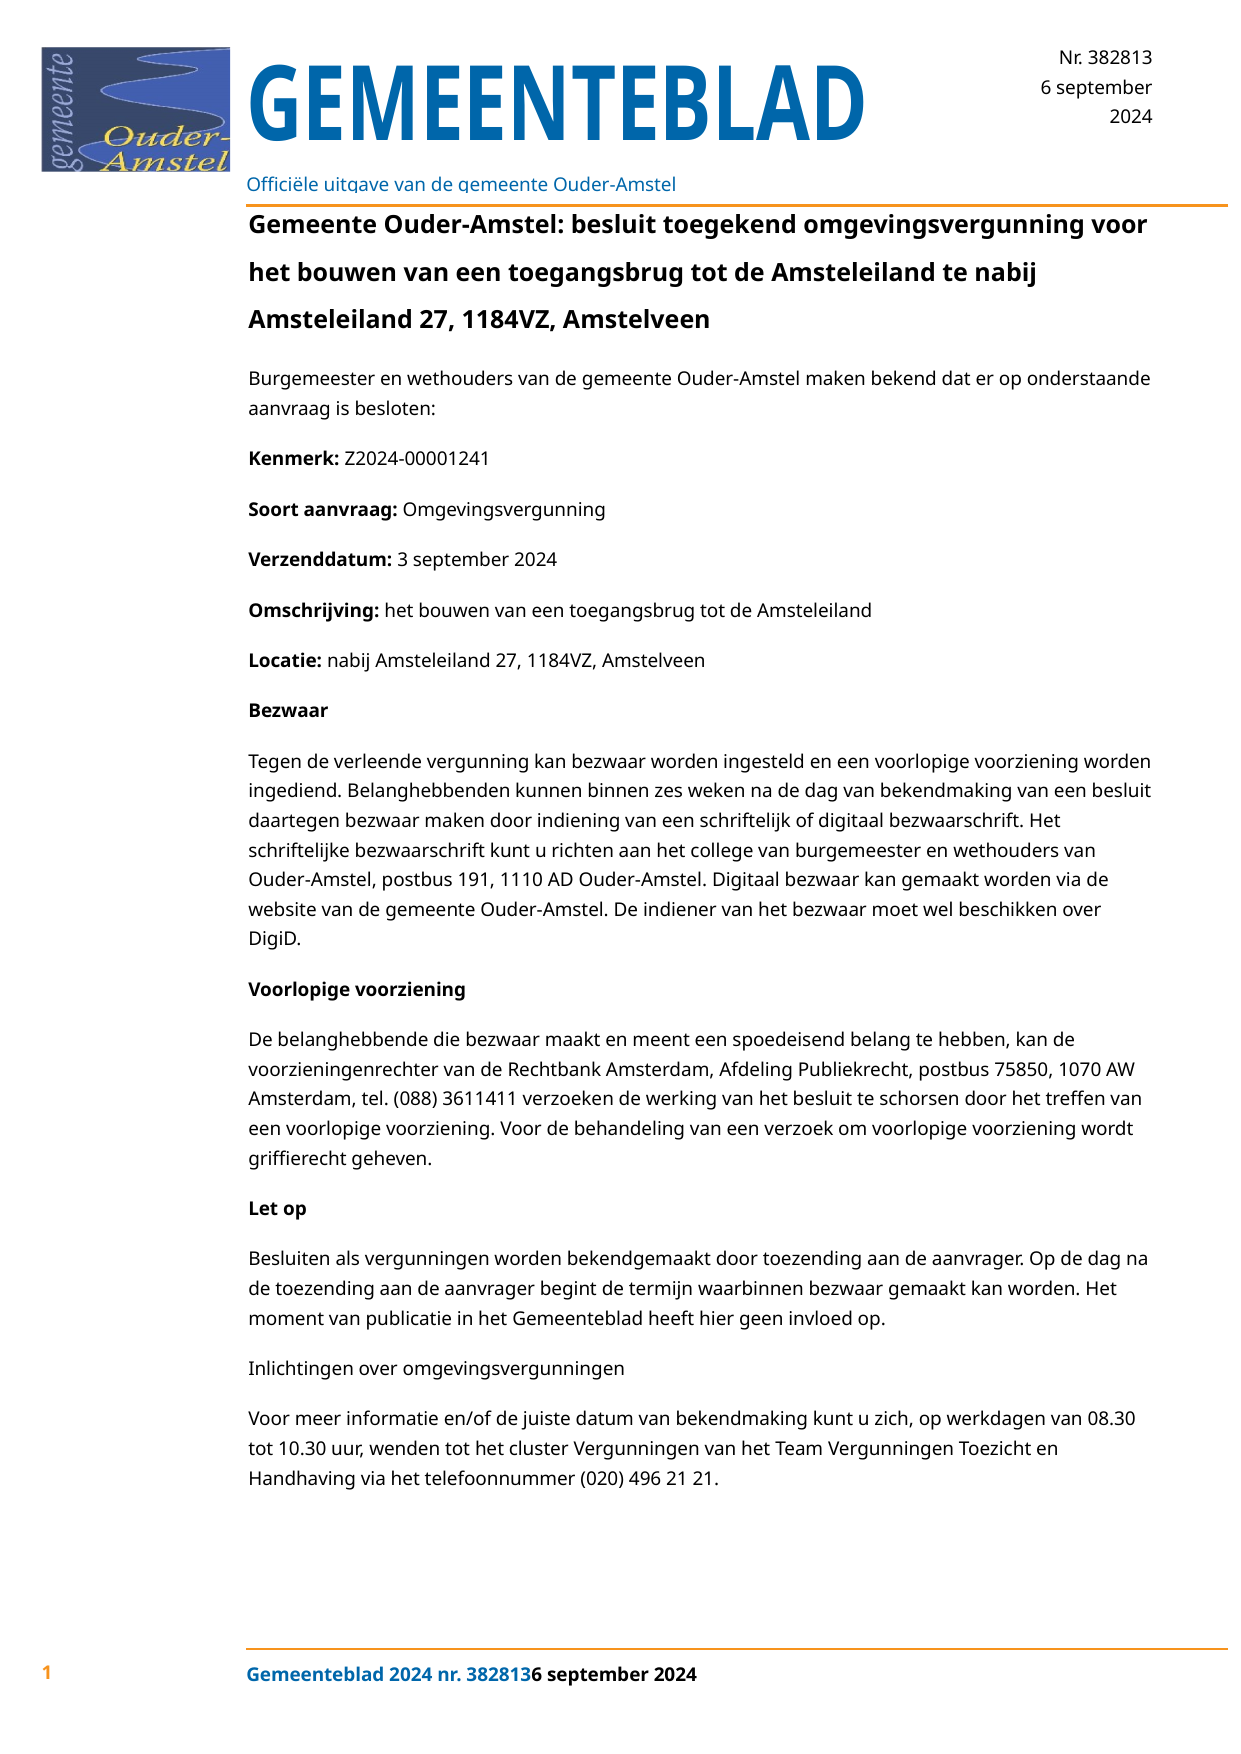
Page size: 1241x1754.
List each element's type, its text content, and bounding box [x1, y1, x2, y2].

text Omschrijving: het bouwen van een toegangsbrug tot de Amsteleiland [248, 597, 1152, 622]
text Voorlopige voorziening [248, 976, 1152, 1002]
text Kenmerk: Z2024-00001241 [248, 446, 1152, 471]
text Soort aanvraag: Omgevingsvergunning [248, 496, 1152, 522]
text Tegen de verleende vergunning kan bezwaar worden ingesteld en een voorlopige voorziening worden ingediend. Belanghebbenden kunnen binnen zes weken na de dag van bekendmaking van een besluit daartegen bezwaar maken door indiening van een schriftelijk of digitaal bezwaarschrift. Het schriftelijke bezwaarschrift kunt u richten aan het college van burgemeester en wethouders van Ouder-Amstel, postbus 191, 1110 AD Ouder-Amstel. Digitaal bezwaar kan gemaakt worden via de website van de gemeente Ouder-Amstel. De indiener van het bezwaar moet wel beschikken over DigiD. [248, 748, 1152, 951]
text Voor meer informatie en/of de juiste datum van bekendmaking kunt u zich, op werkdagen van 08.30 tot 10.30 uur, wenden tot het cluster Vergunningen van het Team Vergunningen Toezicht en Handhaving via het telefoonnummer (020) 496 21 21. [248, 1406, 1152, 1490]
text Let op [248, 1195, 1152, 1221]
text De belanghebbende die bezwaar maakt en meent een spoedeisend belang te hebben, kan de voorzieningenrechter van de Rechtbank Amsterdam, Afdeling Publiekrecht, postbus 75850, 1070 AW Amsterdam, tel. (088) 3611411 verzoeken de werking van het besluit te schorsen door het treffen van een voorlopige voorziening. Voor de behandeling van een verzoek om voorlopige voorziening wordt griffierecht geheven. [248, 1026, 1152, 1170]
text Burgemeester en wethouders van de gemeente Ouder-Amstel maken bekend dat er op onderstaande aanvraag is besloten: [248, 366, 1152, 421]
text Gemeente Ouder-Amstel: besluit toegekend omgevingsvergunning voor het bouwen van een toegangsbrug tot de Amsteleiland te nabij Amsteleiland 27, 1184VZ, Amstelveen [248, 207, 1152, 336]
text Inlichtingen over omgevingsvergunningen [248, 1355, 1152, 1381]
text Locatie: nabij Amsteleiland 27, 1184VZ, Amstelveen [248, 647, 1152, 673]
text Besluiten als vergunningen worden bekendgemaakt door toezending aan de aanvrager. Op de dag na de toezending aan de aanvrager begint de termijn waarbinnen bezwaar gemaakt kan worden. Het moment van publicatie in het Gemeenteblad heeft hier geen invloed op. [248, 1246, 1152, 1330]
text Bezwaar [248, 698, 1152, 723]
picture [41, 47, 231, 172]
text Verzenddatum: 3 september 2024 [248, 546, 1152, 572]
